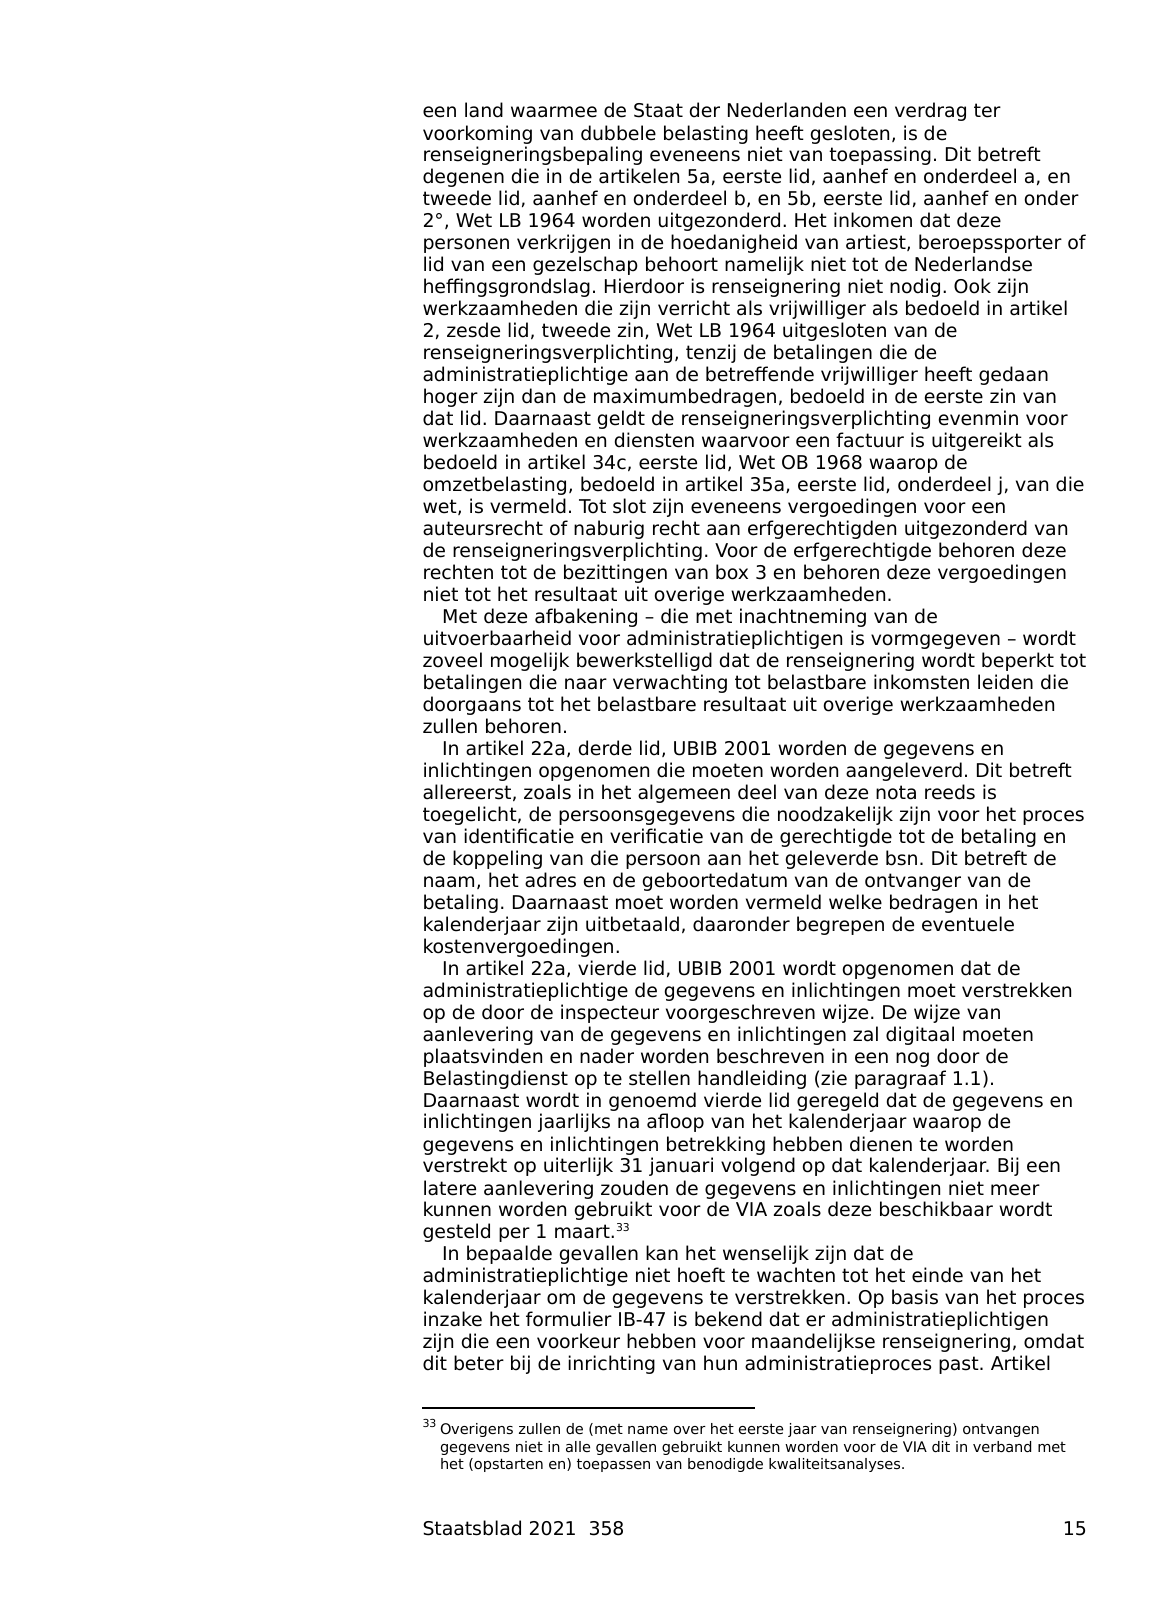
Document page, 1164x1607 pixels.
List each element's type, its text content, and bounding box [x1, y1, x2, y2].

text In artikel 22a, derde lid, UBIB 2001 worden de gegevens en inlichtingen opgenomen die moeten worden aangeleverd. Dit betreft allereerst, zoals in het algemeen deel van deze nota reeds is toegelicht, de persoonsgegevens die noodzakelijk zijn voor het proces van identificatie en verificatie van de gerechtigde tot de betaling en de koppeling van die persoon aan het geleverde bsn. Dit betreft de naam, het adres en de geboortedatum van de ontvanger van de betaling. Daarnaast moet worden vermeld welke bedragen in het kalenderjaar zijn uitbetaald, daaronder begrepen de eventuele kostenvergoedingen. [422, 738, 1087, 958]
text een land waarmee de Staat der Nederlanden een verdrag ter voorkoming van dubbele belasting heeft gesloten, is de renseigneringsbepaling eveneens niet van toepassing. Dit betreft degenen die in de artikelen 5a, eerste lid, aanhef en onderdeel a, en tweede lid, aanhef en onderdeel b, en 5b, eerste lid, aanhef en onder 2°, Wet LB 1964 worden uitgezonderd. Het inkomen dat deze personen verkrijgen in de hoedanigheid van artiest, beroepssporter of lid van een gezelschap behoort namelijk niet tot de Nederlandse heffingsgrondslag. Hierdoor is renseignering niet nodig. Ook zijn werkzaamheden die zijn verricht als vrijwilliger als bedoeld in artikel 2, zesde lid, tweede zin, Wet LB 1964 uitgesloten van de renseigneringsverplichting, tenzij de betalingen die de administratieplichtige aan de betreffende vrijwilliger heeft gedaan hoger zijn dan de maximumbedragen, bedoeld in de eerste zin van dat lid. Daarnaast geldt de renseigneringsverplichting evenmin voor werkzaamheden en diensten waarvoor een factuur is uitgereikt als bedoeld in artikel 34c, eerste lid, Wet OB 1968 waarop de omzetbelasting, bedoeld in artikel 35a, eerste lid, onderdeel j, van die wet, is vermeld. Tot slot zijn eveneens vergoedingen voor een auteursrecht of naburig recht aan erfgerechtigden uitgezonderd van de renseigneringsverplichting. Voor de erfgerechtigde behoren deze rechten tot de bezittingen van box 3 en behoren deze vergoedingen niet tot het resultaat uit overige werkzaamheden. [422, 100, 1087, 606]
text In bepaalde gevallen kan het wenselijk zijn dat de administratieplichtige niet hoeft te wachten tot het einde van het kalenderjaar om de gegevens te verstrekken. Op basis van het proces inzake het formulier IB-47 is bekend dat er administratieplichtigen zijn die een voorkeur hebben voor maandelijkse renseignering, omdat dit beter bij de inrichting van hun administratieproces past. Artikel [422, 1243, 1087, 1375]
text Overigens zullen de (met name over het eerste jaar van renseignering) ontvangen gegevens niet in alle gevallen gebruikt kunnen worden voor de VIA dit in verband met het (opstarten en) toepassen van benodigde kwaliteitsanalyses. [422, 1417, 1087, 1473]
text In artikel 22a, vierde lid, UBIB 2001 wordt opgenomen dat de administratieplichtige de gegevens en inlichtingen moet verstrekken op de door de inspecteur voorgeschreven wijze. De wijze van aanlevering van de gegevens en inlichtingen zal digitaal moeten plaatsvinden en nader worden beschreven in een nog door de Belastingdienst op te stellen handleiding (zie paragraaf 1.1). Daarnaast wordt in genoemd vierde lid geregeld dat de gegevens en inlichtingen jaarlijks na afloop van het kalenderjaar waarop de gegevens en inlichtingen betrekking hebben dienen te worden verstrekt op uiterlijk 31 januari volgend op dat kalenderjaar. Bij een latere aanlevering zouden de gegevens en inlichtingen niet meer kunnen worden gebruikt voor de VIA zoals deze beschikbaar wordt gesteld per 1 maart. [422, 958, 1087, 1243]
text Met deze afbakening – die met inachtneming van de uitvoerbaarheid voor administratieplichtigen is vormgegeven – wordt zoveel mogelijk bewerkstelligd dat de renseignering wordt beperkt tot betalingen die naar verwachting tot belastbare inkomsten leiden die doorgaans tot het belastbare resultaat uit overige werkzaamheden zullen behoren. [422, 606, 1087, 738]
